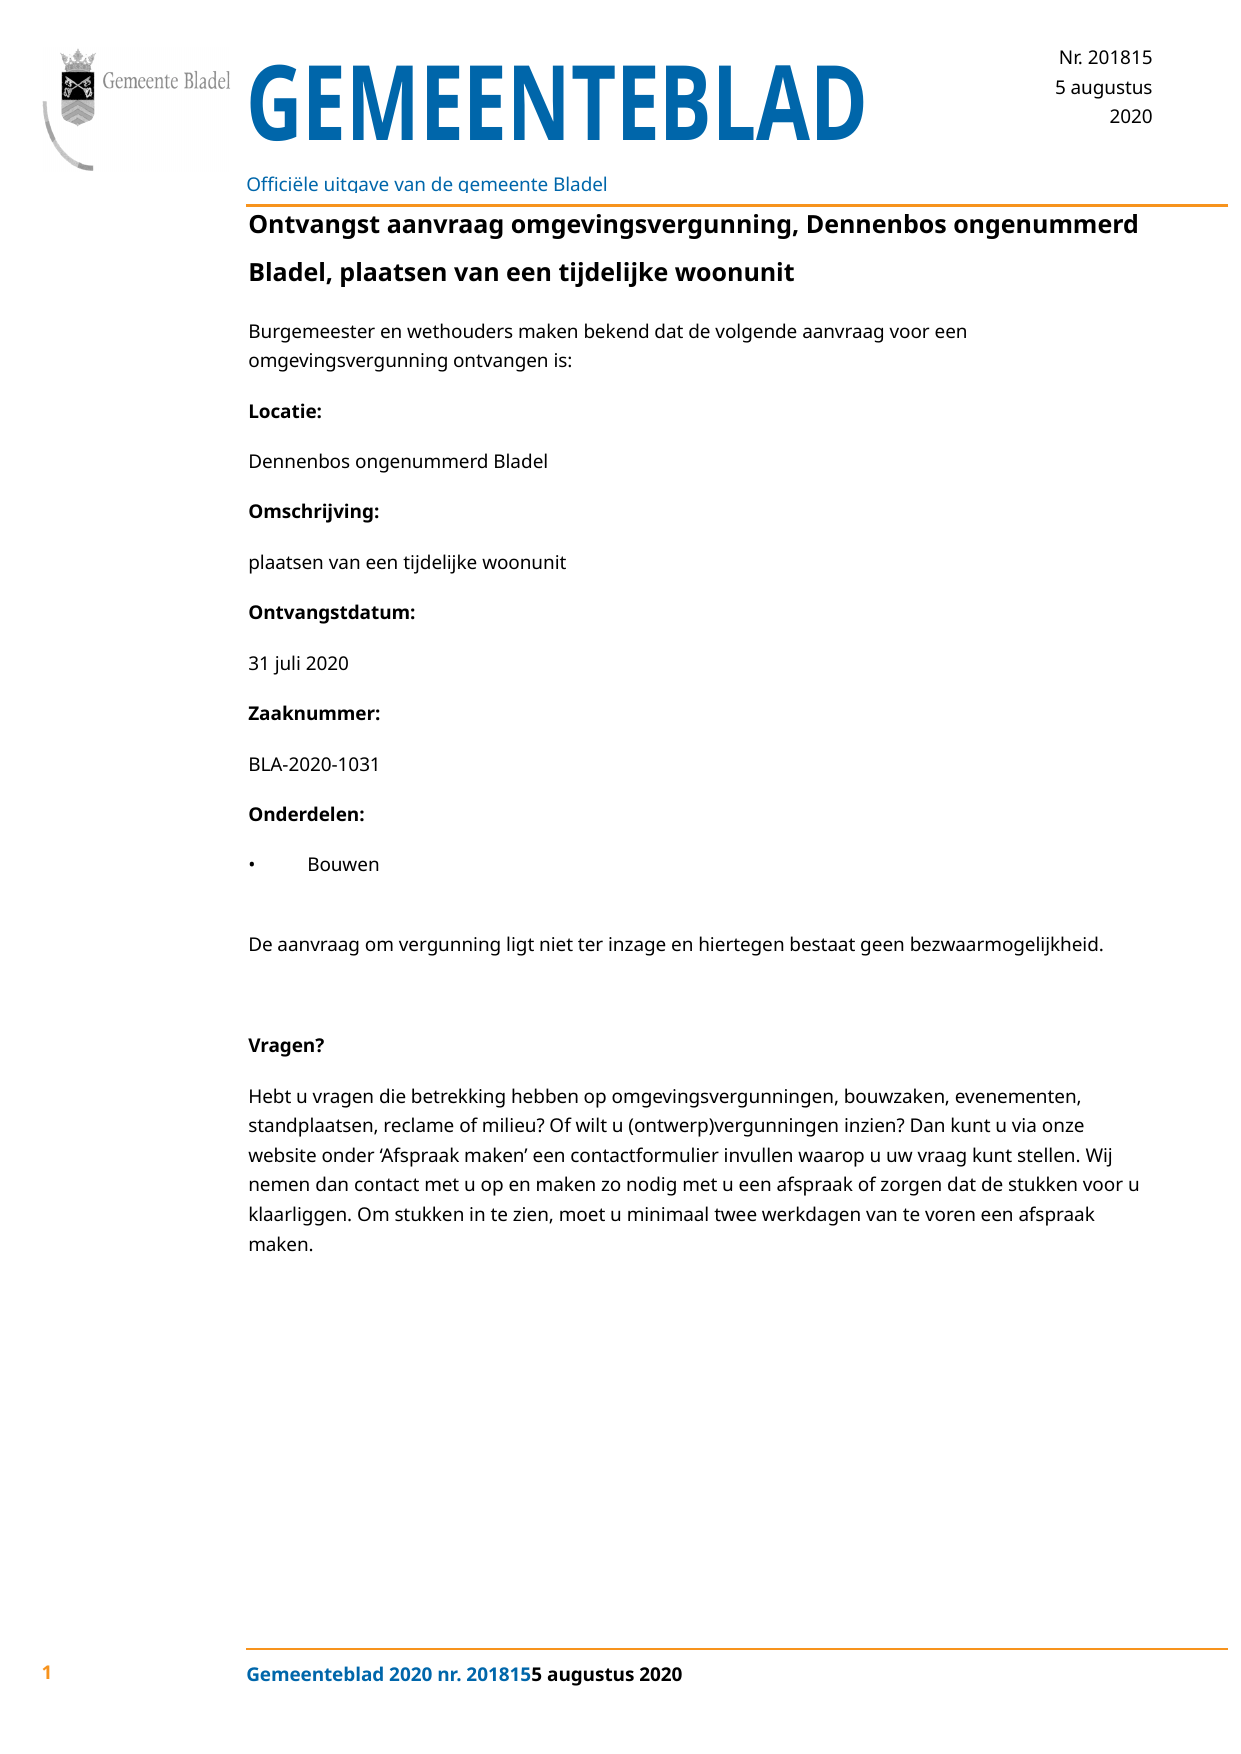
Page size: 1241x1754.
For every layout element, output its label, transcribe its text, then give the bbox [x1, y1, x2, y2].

list Bouwen [248, 852, 1152, 877]
text plaatsen van een tijdelijke woonunit [248, 549, 1152, 575]
text De aanvraag om vergunning ligt niet ter inzage en hiertegen bestaat geen bezwaarmogelijkheid. [248, 932, 1152, 957]
text Ontvangstdatum: [248, 599, 1152, 625]
text Hebt u vragen die betrekking hebben op omgevingsvergunningen, bouwzaken, evenementen, standplaatsen, reclame of milieu? Of wilt u (ontwerp)vergunningen inzien? Dan kunt u via onze website onder ‘Afspraak maken’ een contactformulier invullen waarop u uw vraag kunt stellen. Wij nemen dan contact met u op en maken zo nodig met u een afspraak of zorgen dat de stukken voor u klaarliggen. Om stukken in te zien, moet u minimaal twee werkdagen van te voren een afspraak maken. [248, 1083, 1152, 1257]
text Burgemeester en wethouders maken bekend dat de volgende aanvraag voor een omgevingsvergunning ontvangen is: [248, 318, 1152, 373]
text Zaaknummer: [248, 700, 1152, 726]
text Onderdelen: [248, 801, 1152, 827]
text BLA-2020-1031 [248, 751, 1152, 777]
text Omschrijving: [248, 499, 1152, 524]
text Vragen? [248, 1032, 1152, 1058]
text Dennenbos ongenummerd Bladel [248, 448, 1152, 474]
picture [41, 47, 231, 172]
text 31 juli 2020 [248, 650, 1152, 676]
text Ontvangst aanvraag omgevingsvergunning, Dennenbos ongenummerd Bladel, plaatsen van een tijdelijke woonunit [248, 207, 1152, 288]
text Locatie: [248, 398, 1152, 424]
